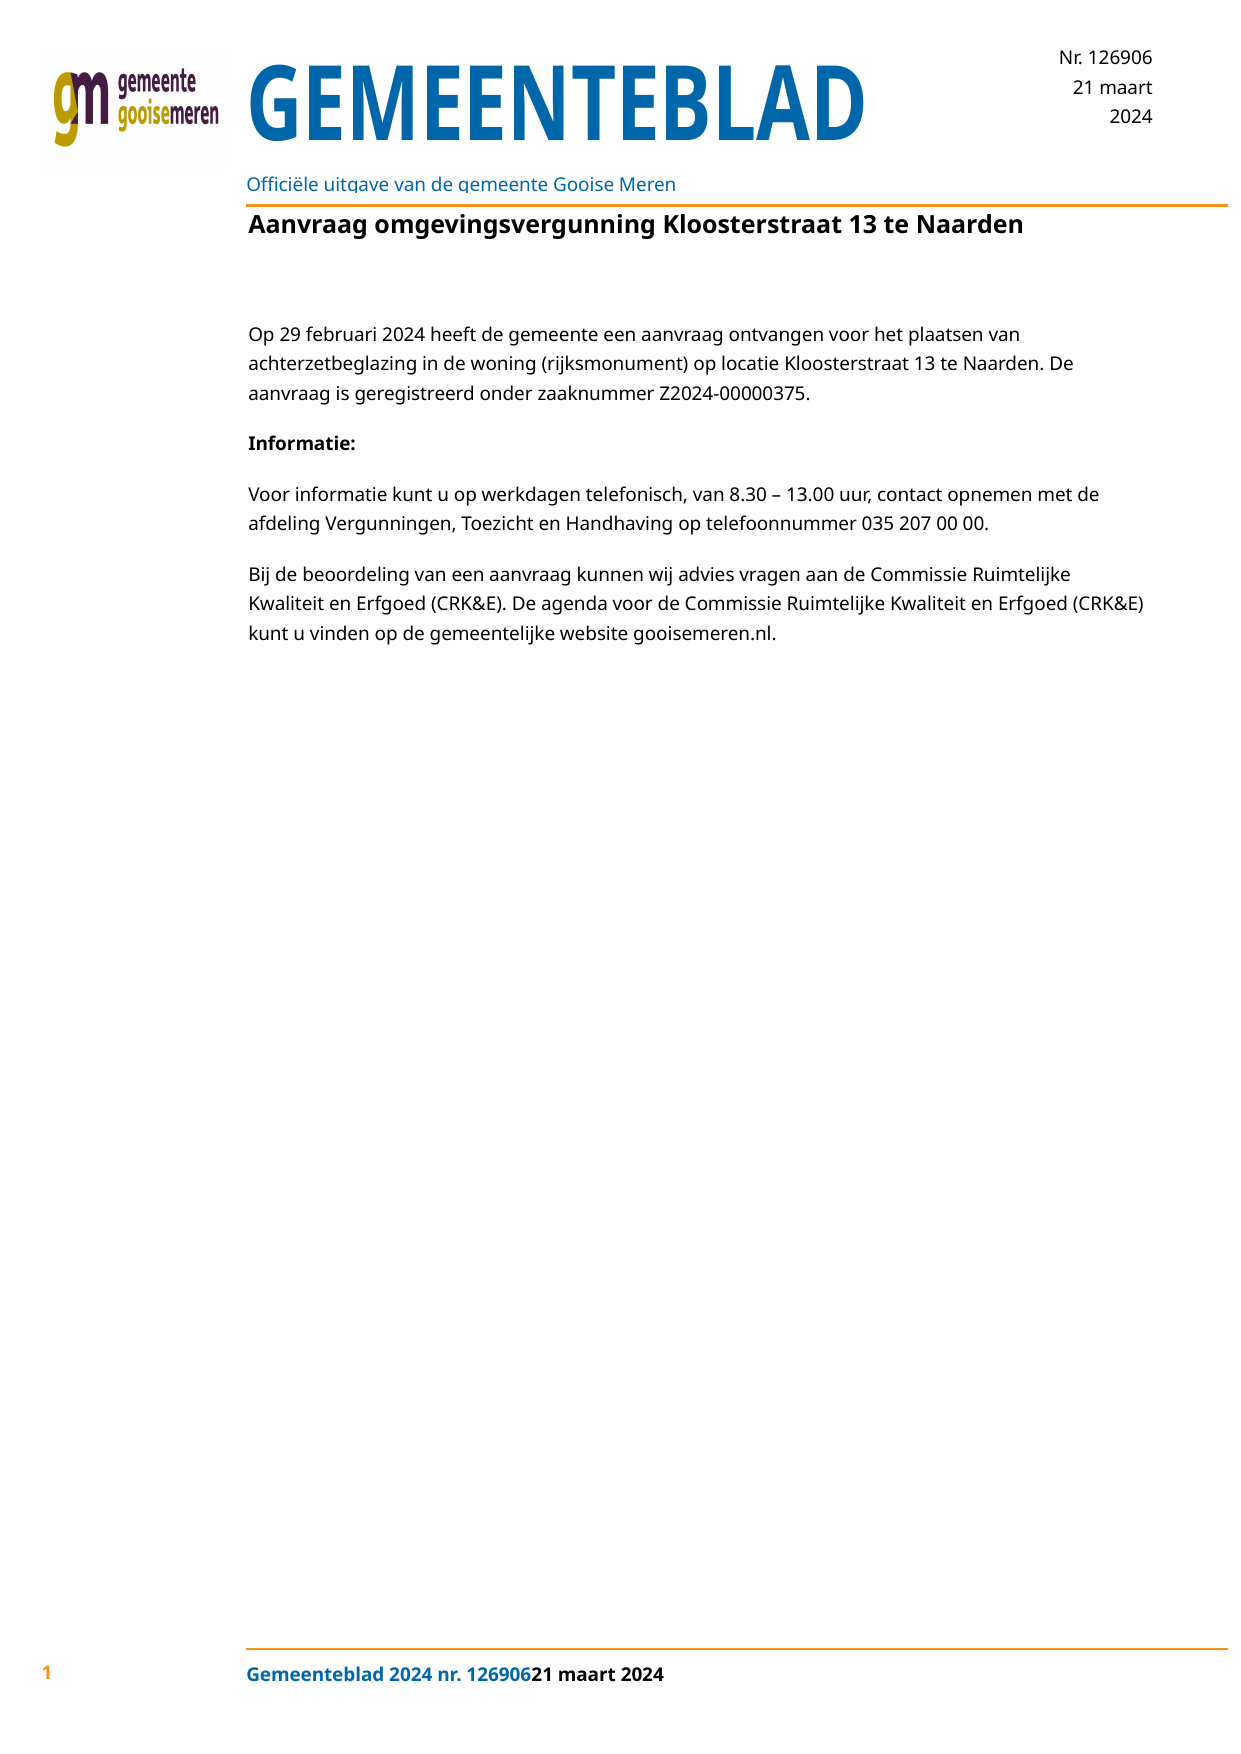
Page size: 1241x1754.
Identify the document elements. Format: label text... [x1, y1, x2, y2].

text Aanvraag omgevingsvergunning Kloosterstraat 13 te Naarden [248, 207, 1152, 241]
text Informatie: [248, 430, 1152, 456]
text Bij de beoordeling van een aanvraag kunnen wij advies vragen aan de Commissie Ruimtelijke Kwaliteit en Erfgoed (CRK&E). De agenda voor de Commissie Ruimtelijke Kwaliteit en Erfgoed (CRK&E) kunt u vinden op de gemeentelijke website gooisemeren.nl. [248, 561, 1152, 646]
text Voor informatie kunt u op werkdagen telefonisch, van 8.30 – 13.00 uur, contact opnemen met de afdeling Vergunningen, Toezicht en Handhaving op telefoonnummer 035 207 00 00. [248, 481, 1152, 536]
picture [41, 47, 231, 172]
text Op 29 februari 2024 heeft de gemeente een aanvraag ontvangen voor het plaatsen van achterzetbeglazing in de woning (rijksmonument) op locatie Kloosterstraat 13 te Naarden. De aanvraag is geregistreerd onder zaaknummer Z2024-00000375. [248, 321, 1152, 406]
